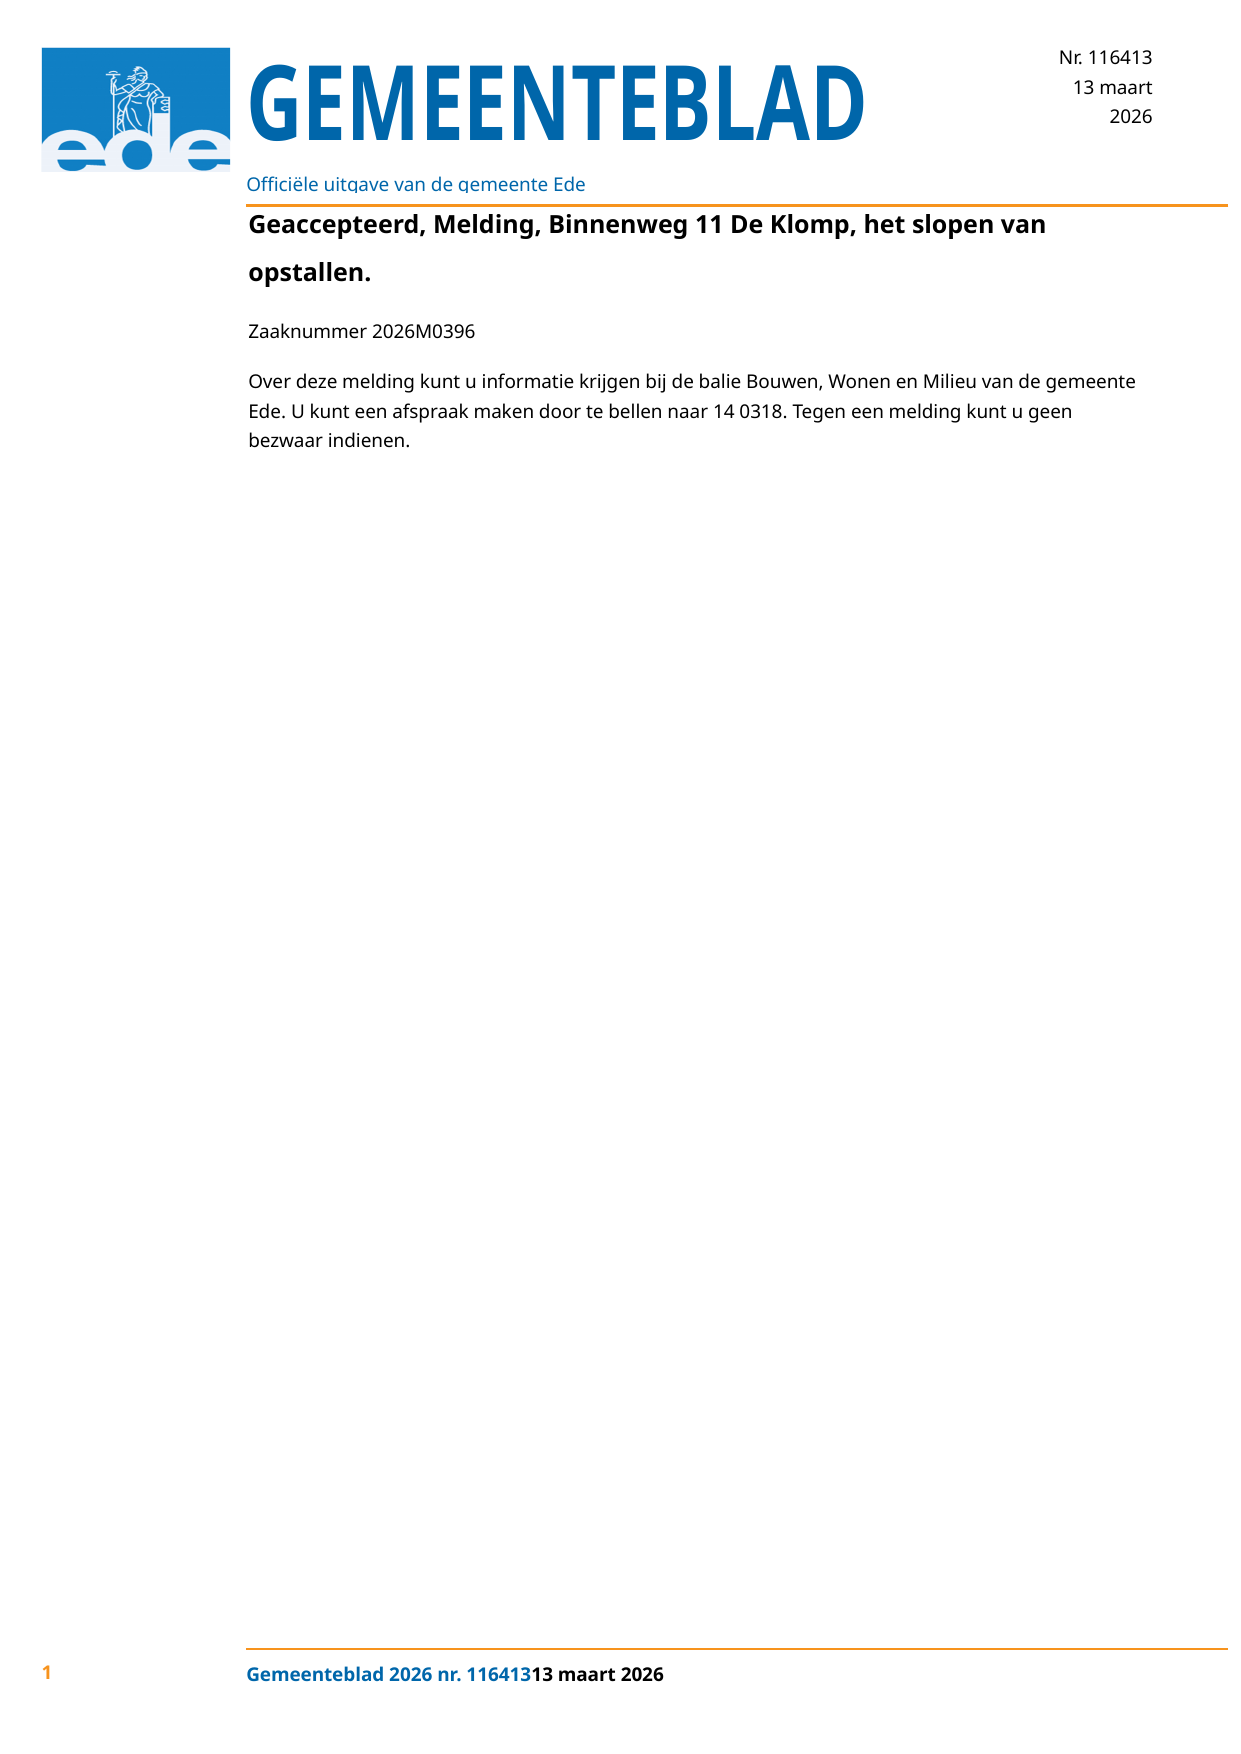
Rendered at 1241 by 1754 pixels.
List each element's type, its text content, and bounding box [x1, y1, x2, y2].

text Zaaknummer 2026M0396 [248, 318, 1152, 344]
picture [41, 47, 231, 172]
text Geaccepteerd, Melding, Binnenweg 11 De Klomp, het slopen van opstallen. [248, 207, 1152, 288]
text Over deze melding kunt u informatie krijgen bij de balie Bouwen, Wonen en Milieu van de gemeente Ede. U kunt een afspraak maken door te bellen naar 14 0318. Tegen een melding kunt u geen bezwaar indienen. [248, 368, 1152, 453]
